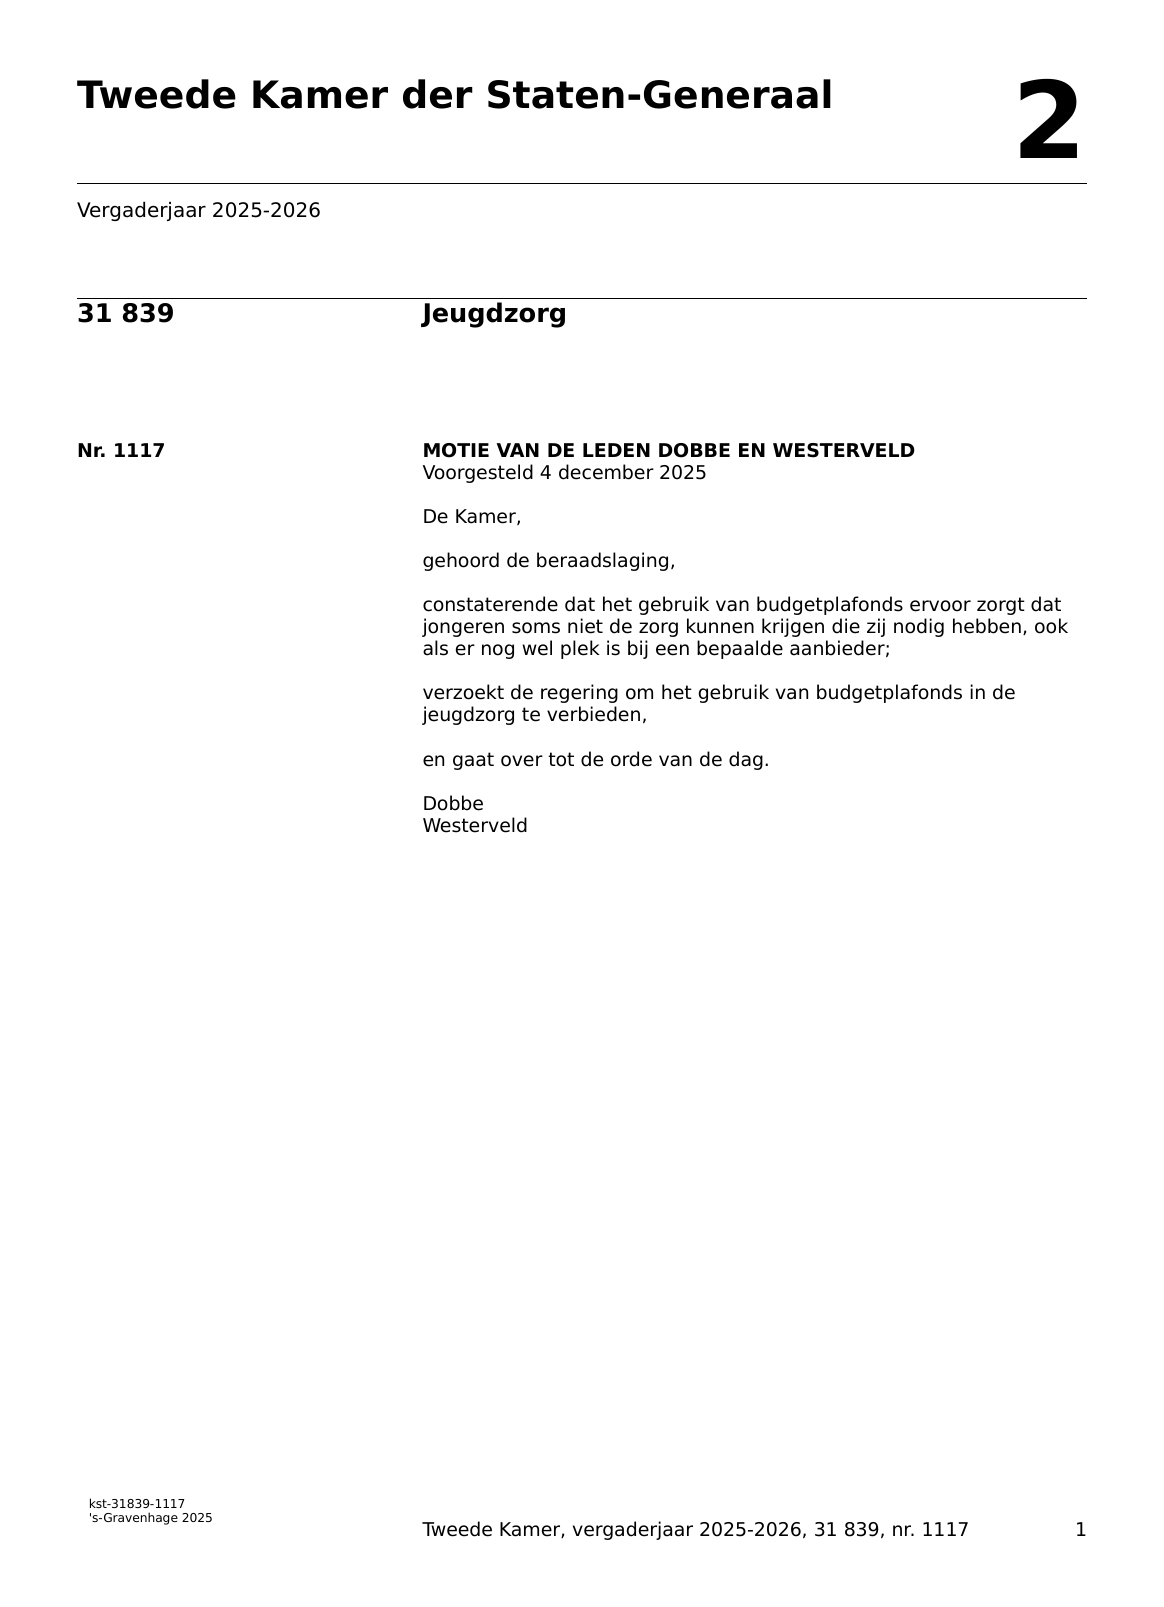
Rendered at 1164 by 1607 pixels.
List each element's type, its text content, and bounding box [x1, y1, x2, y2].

table_header 2 [886, 59, 1087, 183]
text kst-31839-1117 [88, 1497, 323, 1511]
text Voorgesteld 4 december 2025 [422, 462, 1087, 484]
text constaterende dat het gebruik van budgetplafonds ervoor zorgt dat jongeren soms niet de zorg kunnen krijgen die zij nodig hebben, ook als er nog wel plek is bij een bepaalde aanbieder; [422, 594, 1087, 660]
table_cell Vergaderjaar 2025-2026 [77, 184, 1087, 298]
subtitle 31 839 Jeugdzorg [77, 299, 1087, 329]
text Dobbe [422, 793, 1087, 814]
table_header Tweede Kamer der Staten-Generaal [77, 59, 886, 183]
text De Kamer, [422, 506, 1087, 528]
text gehoord de beraadslaging, [422, 550, 1087, 572]
text Westerveld [422, 814, 1087, 837]
subtitle Nr. 1117 MOTIE VAN DE LEDEN DOBBE EN WESTERVELD [77, 440, 1087, 462]
text verzoekt de regering om het gebruik van budgetplafonds in de jeugdzorg te verbieden, [422, 682, 1087, 726]
text 's-Gravenhage 2025 [88, 1511, 323, 1525]
text en gaat over tot de orde van de dag. [422, 748, 1087, 770]
